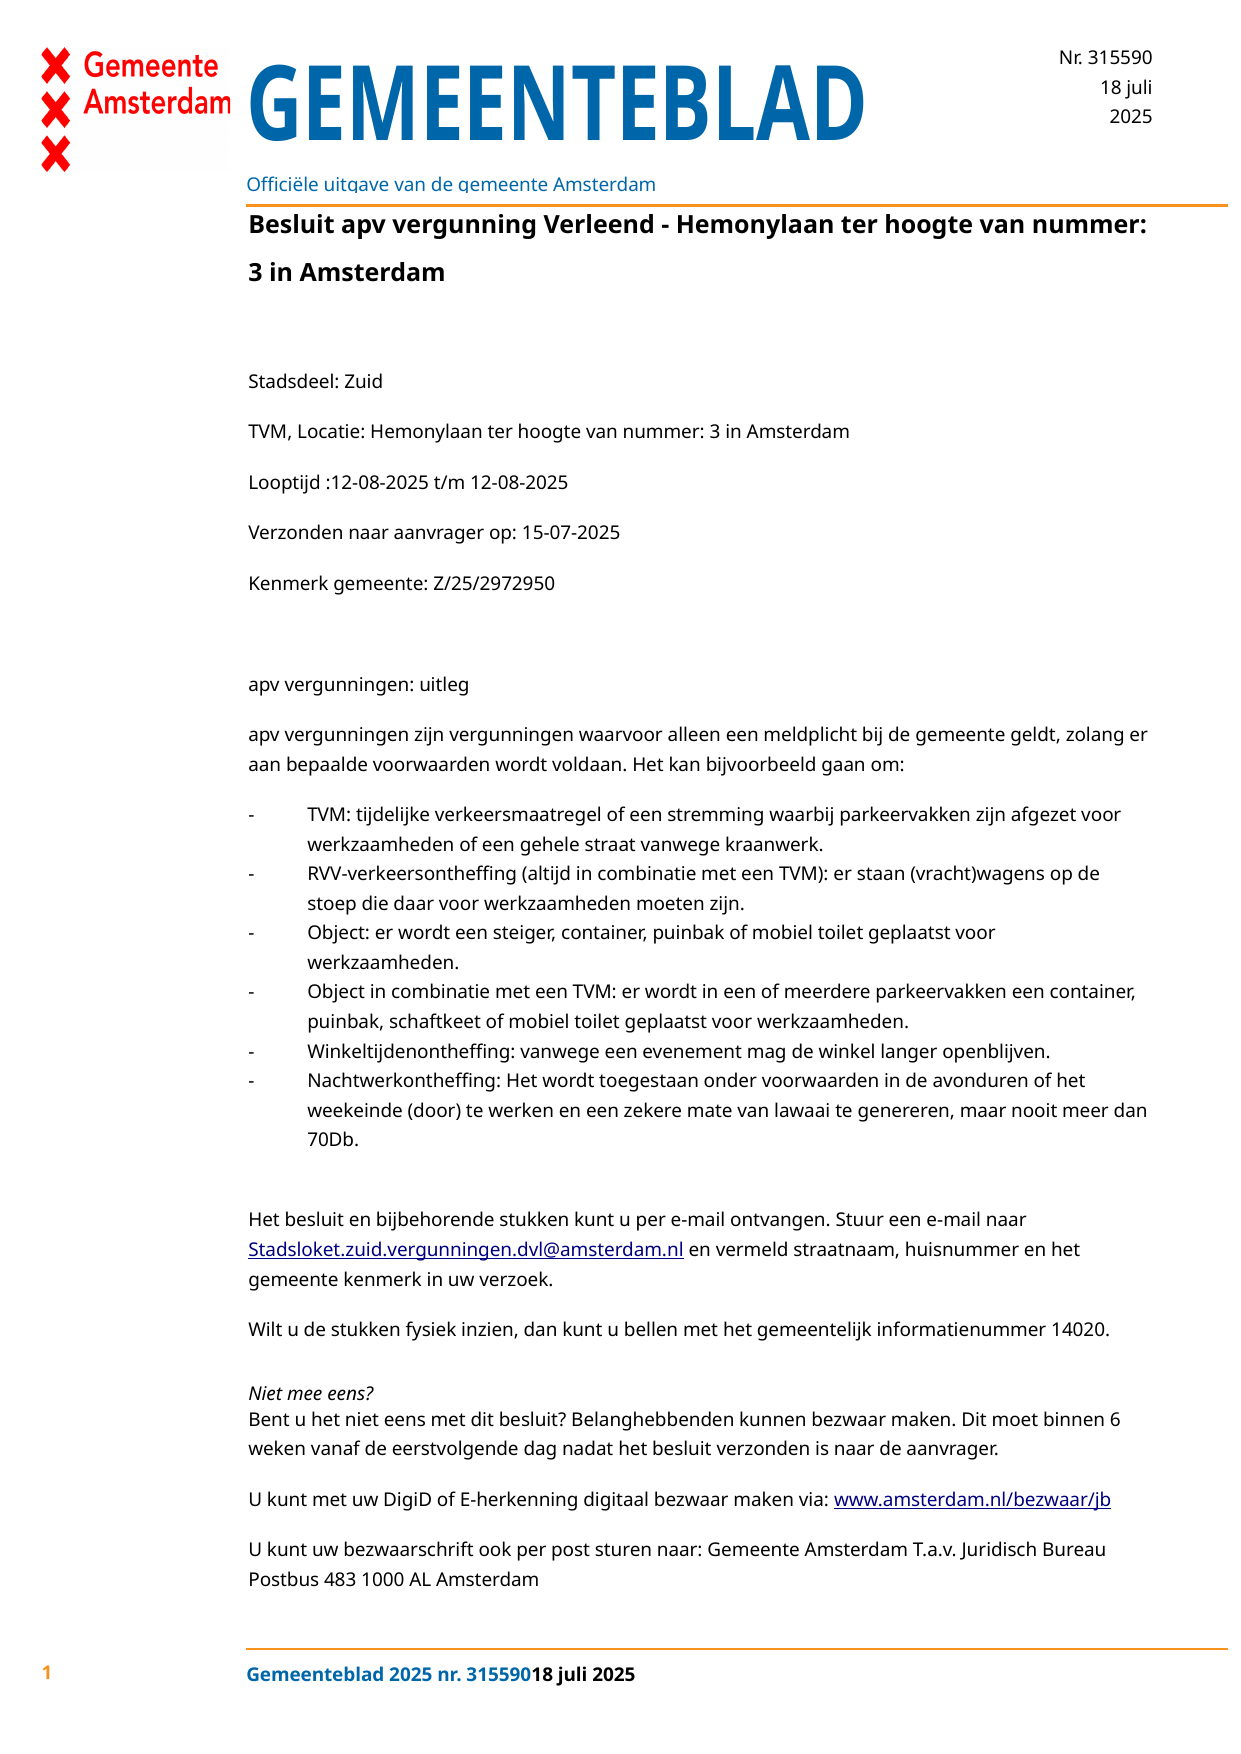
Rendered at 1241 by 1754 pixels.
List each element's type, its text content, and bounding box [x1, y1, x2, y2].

list TVM: tijdelijke verkeersmaatregel of een stremming waarbij parkeervakken zijn afgezet voor werkzaamheden of een gehele straat vanwege kraanwerk. [248, 801, 1152, 857]
text apv vergunningen: uitleg [248, 671, 1152, 697]
text Niet mee eens? [248, 1380, 1152, 1406]
text Wilt u de stukken fysiek inzien, dan kunt u bellen met het gemeentelijk informatienummer 14020. [248, 1316, 1152, 1342]
text Stadsdeel: Zuid [248, 368, 1152, 394]
text TVM, Locatie: Hemonylaan ter hoogte van nummer: 3 in Amsterdam [248, 419, 1152, 444]
text U kunt uw bezwaarschrift ook per post sturen naar: Gemeente Amsterdam T.a.v. Juridisch Bureau Postbus 483 1000 AL Amsterdam [248, 1536, 1152, 1592]
text Looptijd :12-08-2025 t/m 12-08-2025 [248, 469, 1152, 495]
text Kenmerk gemeente: Z/25/2972950 [248, 570, 1152, 596]
text apv vergunningen zijn vergunningen waarvoor alleen een meldplicht bij de gemeente geldt, zolang er aan bepaalde voorwaarden wordt voldaan. Het kan bijvoorbeeld gaan om: [248, 721, 1152, 777]
text Besluit apv vergunning Verleend - Hemonylaan ter hoogte van nummer: 3 in Amsterdam [248, 207, 1152, 288]
list Object in combinatie met een TVM: er wordt in een of meerdere parkeervakken een container, puinbak, schaftkeet of mobiel toilet geplaatst voor werkzaamheden. [248, 979, 1152, 1034]
list Nachtwerkontheffing: Het wordt toegestaan onder voorwaarden in de avonduren of het weekeinde (door) te werken en een zekere mate van lawaai te genereren, maar nooit meer dan 70Db. [248, 1067, 1152, 1152]
list Winkeltijdenontheffing: vanwege een evenement mag de winkel langer openblijven. [248, 1038, 1152, 1064]
picture [41, 47, 231, 172]
text Het besluit en bijbehorende stukken kunt u per e-mail ontvangen. Stuur een e-mail naar Stadsloket.zuid.vergunningen.dvl@amsterdam.nl en vermeld straatnaam, huisnummer en het gemeente kenmerk in uw verzoek. [248, 1207, 1152, 1292]
list Object: er wordt een steiger, container, puinbak of mobiel toilet geplaatst voor werkzaamheden. [248, 919, 1152, 975]
text Verzonden naar aanvrager op: 15-07-2025 [248, 519, 1152, 545]
list RVV-verkeersontheffing (altijd in combinatie met een TVM): er staan (vracht)wagens op de stoep die daar voor werkzaamheden moeten zijn. [248, 860, 1152, 916]
text U kunt met uw DigiD of E-herkenning digitaal bezwaar maken via: www.amsterdam.nl/bezwaar/jb [248, 1486, 1152, 1512]
text Bent u het niet eens met dit besluit? Belanghebbenden kunnen bezwaar maken. Dit moet binnen 6 weken vanaf de eerstvolgende dag nadat het besluit verzonden is naar de aanvrager. [248, 1406, 1152, 1461]
